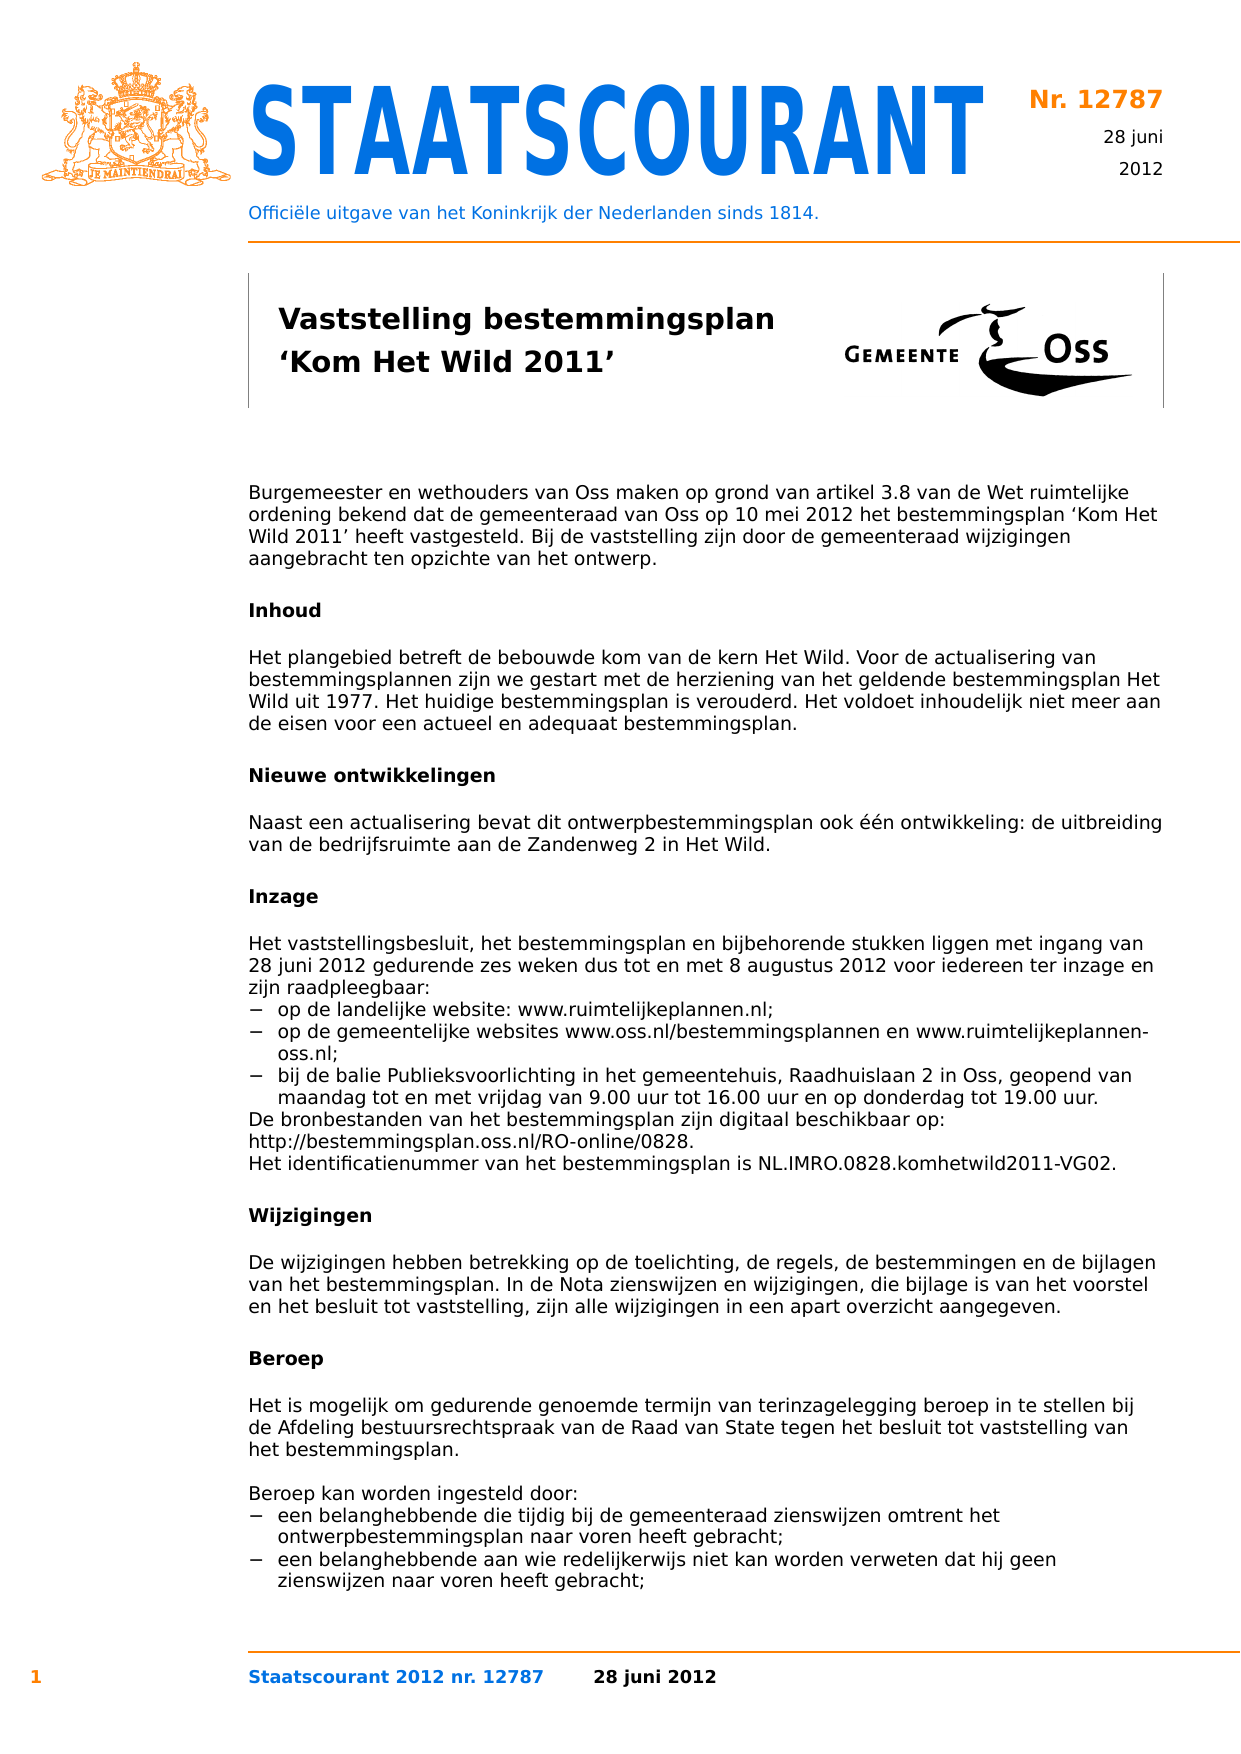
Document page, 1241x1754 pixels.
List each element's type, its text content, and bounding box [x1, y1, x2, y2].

subtitle Vaststelling bestemmingsplan ‘Kom Het Wild 2011’ [249, 273, 1163, 408]
table_header STAATSCOURANT [248, 62, 998, 203]
text De bronbestanden van het bestemmingsplan zijn digitaal beschikbaar op: http://bestemmingsplan.oss.nl/RO-online/0828. [248, 1109, 1163, 1153]
text Het identificatienummer van het bestemmingsplan is NL.IMRO.0828.komhetwild2011-VG02. [248, 1153, 1163, 1175]
text Het is mogelijk om gedurende genoemde termijn van terinzagelegging beroep in te stellen bij de Afdeling bestuursrechtspraak van de Raad van State tegen het besluit tot vaststelling van het bestemmingsplan. [248, 1395, 1163, 1461]
table_cell 2012 [998, 153, 1240, 203]
text Beroep kan worden ingesteld door: [248, 1482, 1163, 1504]
table_header Nr. 12787 [998, 62, 1240, 121]
picture [41, 62, 231, 186]
text − bij de balie Publieksvoorlichting in het gemeentehuis, Raadhuislaan 2 in Oss, geopend van maandag tot en met vrijdag van 9.00 uur tot 16.00 uur en op donderdag tot 19.00 uur. [248, 1065, 1163, 1109]
subtitle Nieuwe ontwikkelingen [248, 765, 1163, 787]
text − een belanghebbende aan wie redelijkerwijs niet kan worden verweten dat hij geen zienswijzen naar voren heeft gebracht; [248, 1548, 1163, 1592]
subtitle Inhoud [248, 600, 1163, 622]
text De wijzigingen hebben betrekking op de toelichting, de regels, de bestemmingen en de bijlagen van het bestemmingsplan. In de Nota zienswijzen en wijzigingen, die bijlage is van het voorstel en het besluit tot vaststelling, zijn alle wijzigingen in een apart overzicht aangegeven. [248, 1252, 1163, 1318]
subtitle Beroep [248, 1348, 1163, 1370]
table_header [25, 62, 248, 241]
subtitle Wijzigingen [248, 1205, 1163, 1227]
text Naast een actualisering bevat dit ontwerpbestemmingsplan ook één ontwikkeling: de uitbreiding van de bedrijfsruimte aan de Zandenweg 2 in Het Wild. [248, 812, 1163, 856]
table_cell Officiële uitgave van het Koninkrijk der Nederlanden sinds 1814. [248, 203, 1240, 241]
table_cell 28 juni [998, 121, 1240, 153]
text Het vaststellingsbesluit, het bestemmingsplan en bijbehorende stukken liggen met ingang van 28 juni 2012 gedurende zes weken dus tot en met 8 augustus 2012 voor iedereen ter inzage en zijn raadpleegbaar: [248, 933, 1163, 999]
text − op de gemeentelijke websites www.oss.nl/bestemmingsplannen en www.ruimtelijkeplannen-oss.nl; [248, 1021, 1163, 1065]
text Het plangebied betreft de bebouwde kom van de kern Het Wild. Voor de actualisering van bestemmingsplannen zijn we gestart met de herziening van het geldende bestemmingsplan Het Wild uit 1977. Het huidige bestemmingsplan is verouderd. Het voldoet inhoudelijk niet meer aan de eisen voor een actueel en adequaat bestemmingsplan. [248, 647, 1163, 735]
text Burgemeester en wethouders van Oss maken op grond van artikel 3.8 van de Wet ruimtelijke ordening bekend dat de gemeenteraad van Oss op 10 mei 2012 het bestemmingsplan ‘Kom Het Wild 2011’ heeft vastgesteld. Bij de vaststelling zijn door de gemeenteraad wijzigingen aangebracht ten opzichte van het ontwerp. [248, 482, 1163, 570]
text − een belanghebbende die tijdig bij de gemeenteraad zienswijzen omtrent het ontwerpbestemmingsplan naar voren heeft gebracht; [248, 1504, 1163, 1548]
picture [844, 302, 1134, 397]
subtitle Inzage [248, 886, 1163, 908]
text − op de landelijke website: www.ruimtelijkeplannen.nl; [248, 999, 1163, 1021]
